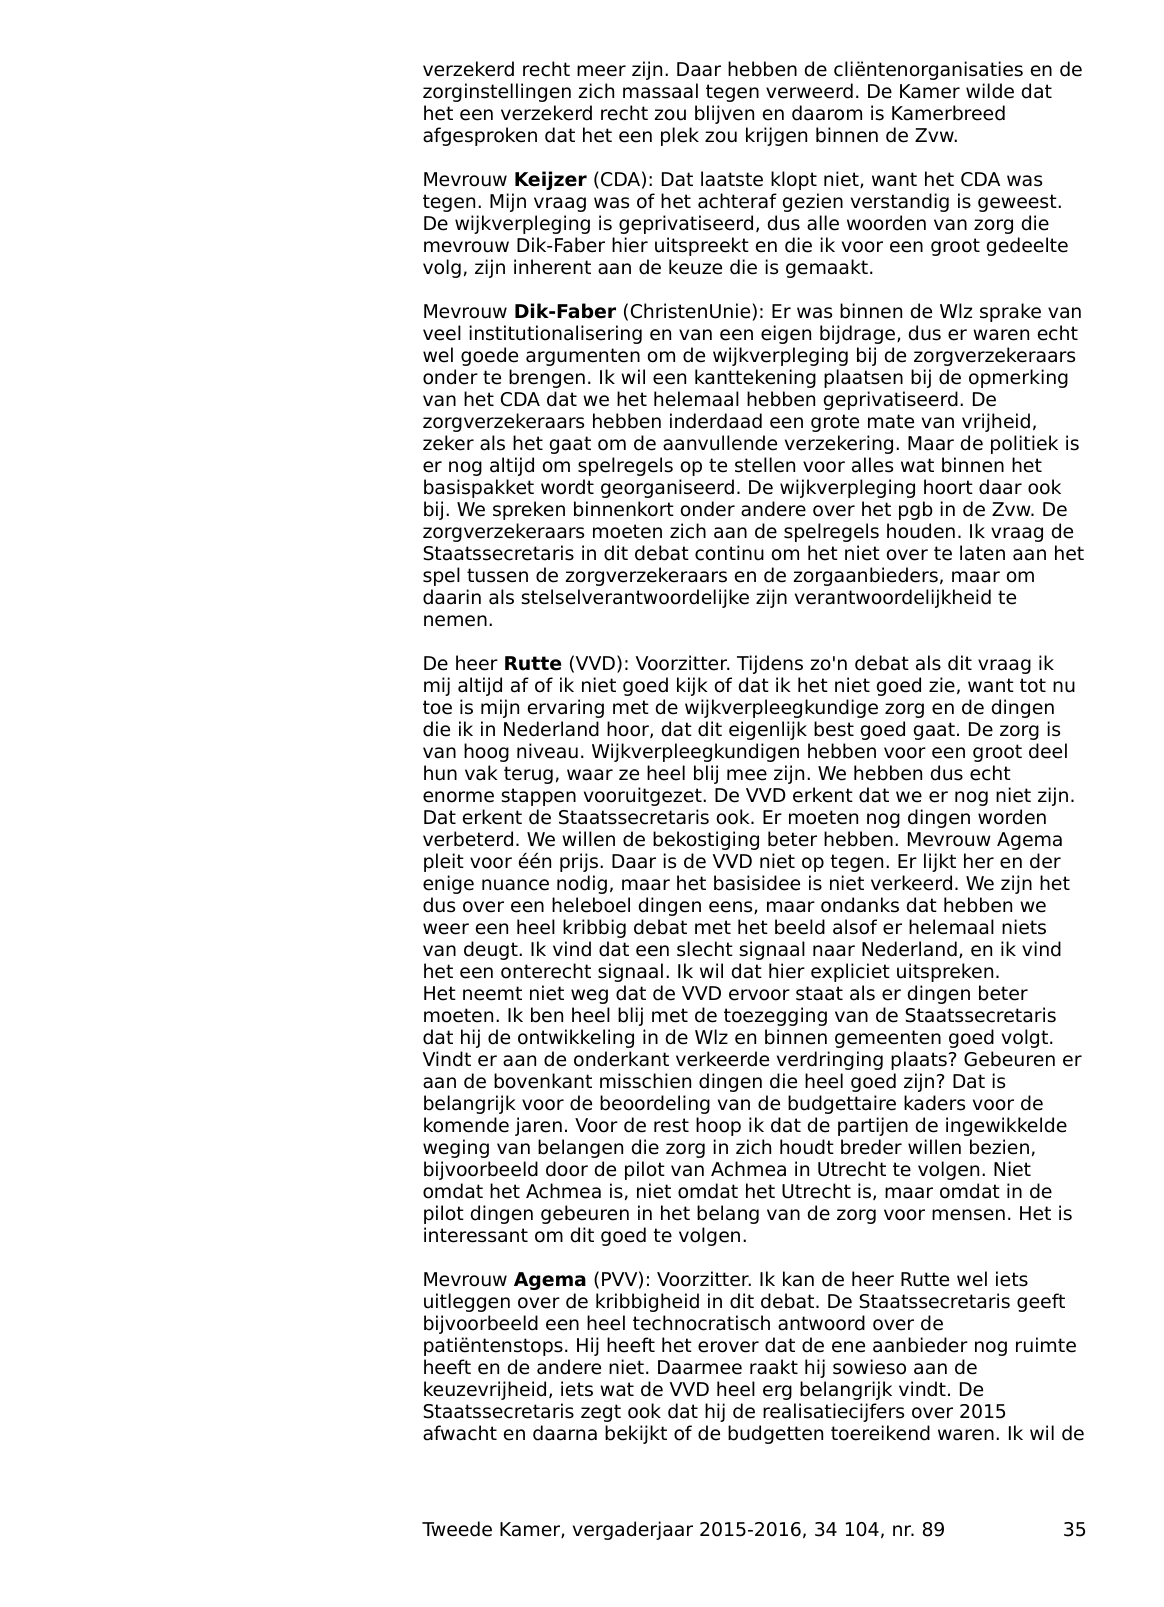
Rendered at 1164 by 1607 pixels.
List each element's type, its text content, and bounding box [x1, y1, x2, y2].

text Het neemt niet weg dat de VVD ervoor staat als er dingen beter moeten. Ik ben heel blij met de toezegging van de Staatssecretaris dat hij de ontwikkeling in de Wlz en binnen gemeenten goed volgt. Vindt er aan de onderkant verkeerde verdringing plaats? Gebeuren er aan de bovenkant misschien dingen die heel goed zijn? Dat is belangrijk voor de beoordeling van de budgettaire kaders voor de komende jaren. Voor de rest hoop ik dat de partijen de ingewikkelde weging van belangen die zorg in zich houdt breder willen bezien, bijvoorbeeld door de pilot van Achmea in Utrecht te volgen. Niet omdat het Achmea is, niet omdat het Utrecht is, maar omdat in de pilot dingen gebeuren in het belang van de zorg voor mensen. Het is interessant om dit goed te volgen. [422, 983, 1087, 1247]
text Mevrouw Dik-Faber (ChristenUnie): Er was binnen de Wlz sprake van veel institutionalisering en van een eigen bijdrage, dus er waren echt wel goede argumenten om de wijkverpleging bij de zorgverzekeraars onder te brengen. Ik wil een kanttekening plaatsen bij de opmerking van het CDA dat we het helemaal hebben geprivatiseerd. De zorgverzekeraars hebben inderdaad een grote mate van vrijheid, zeker als het gaat om de aanvullende verzekering. Maar de politiek is er nog altijd om spelregels op te stellen voor alles wat binnen het basispakket wordt georganiseerd. De wijkverpleging hoort daar ook bij. We spreken binnenkort onder andere over het pgb in de Zvw. De zorgverzekeraars moeten zich aan de spelregels houden. Ik vraag de Staatssecretaris in dit debat continu om het niet over te laten aan het spel tussen de zorgverzekeraars en de zorgaanbieders, maar om daarin als stelselverantwoordelijke zijn verantwoordelijkheid te nemen. [422, 301, 1087, 631]
text De heer Rutte (VVD): Voorzitter. Tijdens zo'n debat als dit vraag ik mij altijd af of ik niet goed kijk of dat ik het niet goed zie, want tot nu toe is mijn ervaring met de wijkverpleegkundige zorg en de dingen die ik in Nederland hoor, dat dit eigenlijk best goed gaat. De zorg is van hoog niveau. Wijkverpleegkundigen hebben voor een groot deel hun vak terug, waar ze heel blij mee zijn. We hebben dus echt enorme stappen vooruitgezet. De VVD erkent dat we er nog niet zijn. Dat erkent de Staatssecretaris ook. Er moeten nog dingen worden verbeterd. We willen de bekostiging beter hebben. Mevrouw Agema pleit voor één prijs. Daar is de VVD niet op tegen. Er lijkt her en der enige nuance nodig, maar het basisidee is niet verkeerd. We zijn het dus over een heleboel dingen eens, maar ondanks dat hebben we weer een heel kribbig debat met het beeld alsof er helemaal niets van deugt. Ik vind dat een slecht signaal naar Nederland, en ik vind het een onterecht signaal. Ik wil dat hier expliciet uitspreken. [422, 653, 1087, 983]
text Mevrouw Keijzer (CDA): Dat laatste klopt niet, want het CDA was tegen. Mijn vraag was of het achteraf gezien verstandig is geweest. De wijkverpleging is geprivatiseerd, dus alle woorden van zorg die mevrouw Dik-Faber hier uitspreekt en die ik voor een groot gedeelte volg, zijn inherent aan de keuze die is gemaakt. [422, 169, 1087, 279]
text verzekerd recht meer zijn. Daar hebben de cliëntenorganisaties en de zorginstellingen zich massaal tegen verweerd. De Kamer wilde dat het een verzekerd recht zou blijven en daarom is Kamerbreed afgesproken dat het een plek zou krijgen binnen de Zvw. [422, 59, 1087, 147]
text Mevrouw Agema (PVV): Voorzitter. Ik kan de heer Rutte wel iets uitleggen over de kribbigheid in dit debat. De Staatssecretaris geeft bijvoorbeeld een heel technocratisch antwoord over de patiëntenstops. Hij heeft het erover dat de ene aanbieder nog ruimte heeft en de andere niet. Daarmee raakt hij sowieso aan de keuzevrijheid, iets wat de VVD heel erg belangrijk vindt. De Staatssecretaris zegt ook dat hij de realisatiecijfers over 2015 afwacht en daarna bekijkt of de budgetten toereikend waren. Ik wil de [422, 1269, 1087, 1444]
